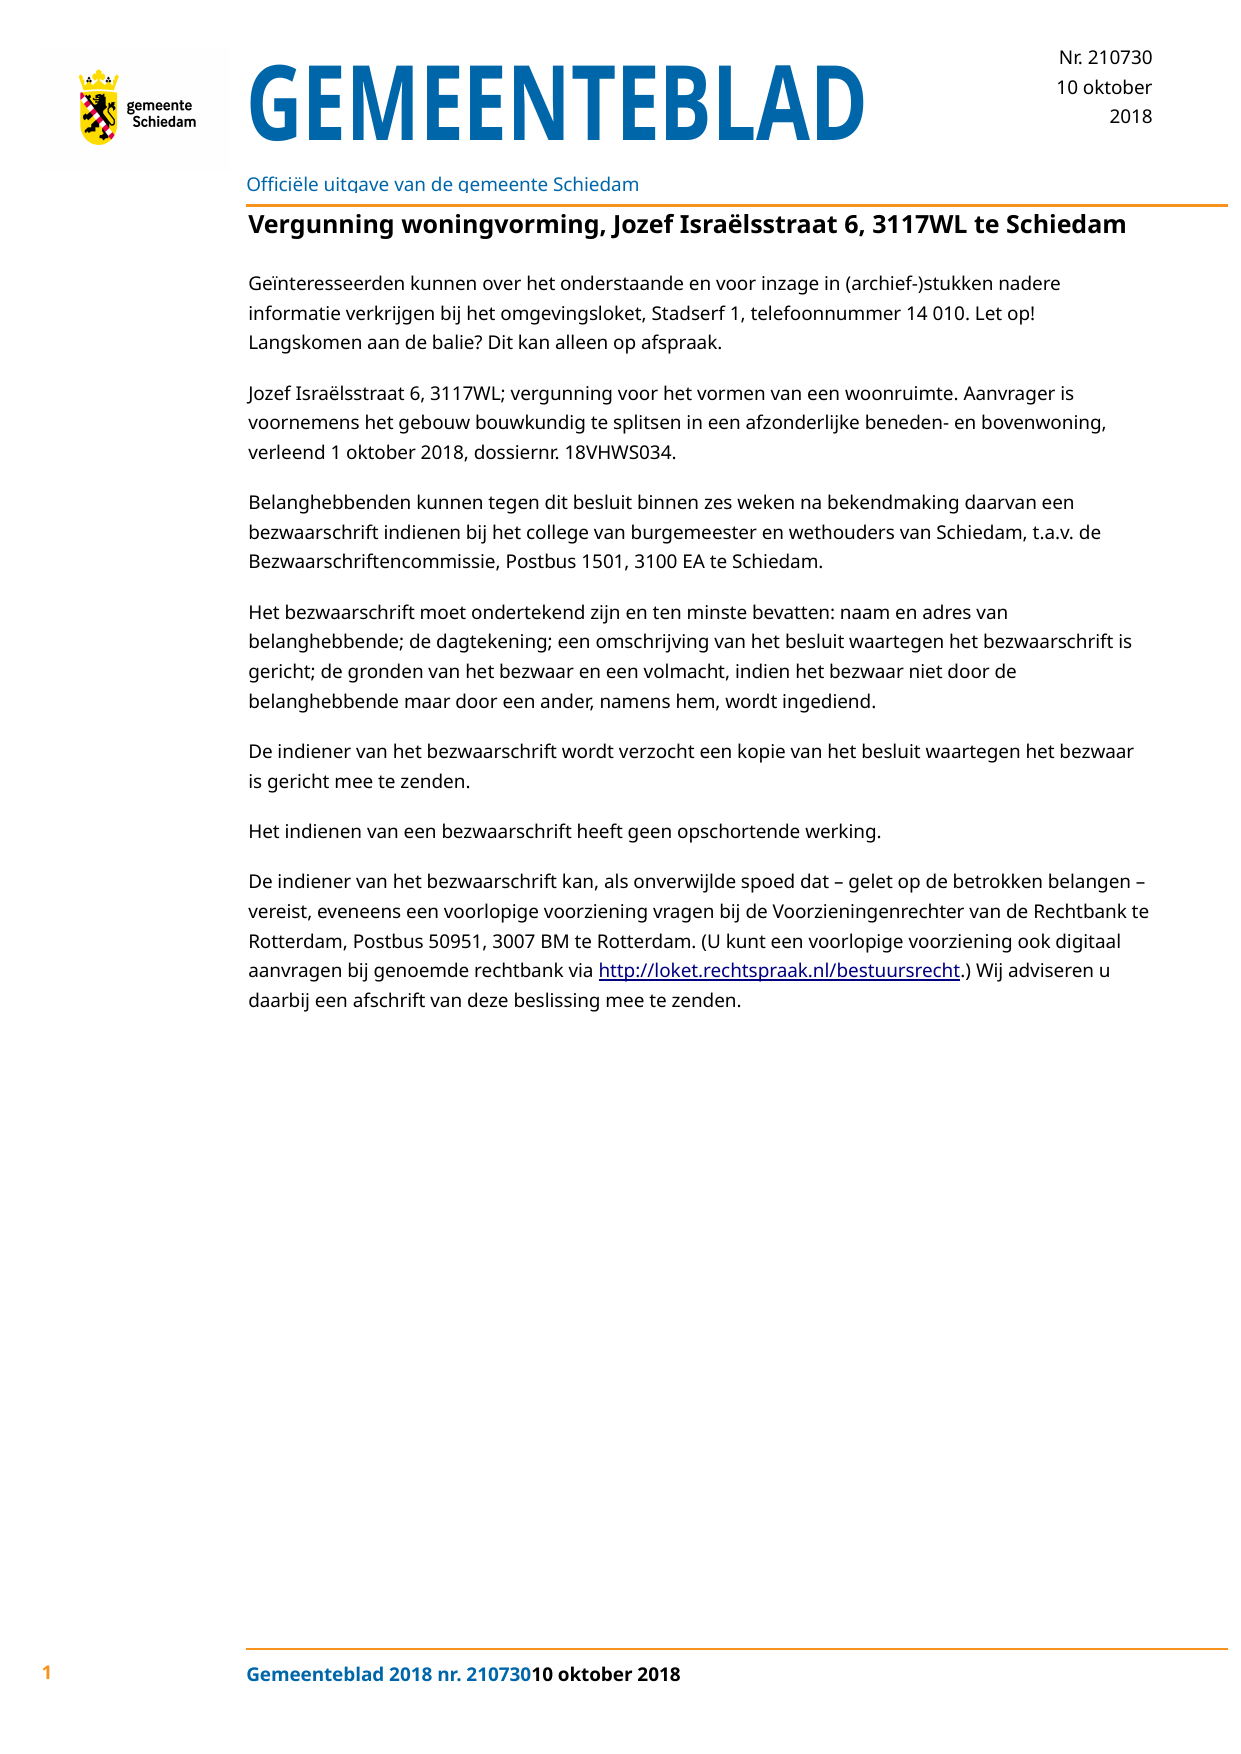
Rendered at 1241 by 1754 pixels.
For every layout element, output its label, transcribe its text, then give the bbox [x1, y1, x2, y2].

text De indiener van het bezwaarschrift wordt verzocht een kopie van het besluit waartegen het bezwaar is gericht mee te zenden. [248, 738, 1152, 793]
text Jozef Israëlsstraat 6, 3117WL; vergunning voor het vormen van een woonruimte. Aanvrager is voornemens het gebouw bouwkundig te splitsen in een afzonderlijke beneden- en bovenwoning, verleend 1 oktober 2018, dossiernr. 18VHWS034. [248, 380, 1152, 465]
text Vergunning woningvorming, Jozef Israëlsstraat 6, 3117WL te Schiedam [248, 207, 1152, 241]
text Geïnteresseerden kunnen over het onderstaande en voor inzage in (archief-)stukken nadere informatie verkrijgen bij het omgevingsloket, Stadserf 1, telefoonnummer 14 010. Let op! Langskomen aan de balie? Dit kan alleen op afspraak. [248, 270, 1152, 355]
text Belanghebbenden kunnen tegen dit besluit binnen zes weken na bekendmaking daarvan een bezwaarschrift indienen bij het college van burgemeester en wethouders van Schiedam, t.a.v. de Bezwaarschriftencommissie, Postbus 1501, 3100 EA te Schiedam. [248, 489, 1152, 574]
text Het indienen van een bezwaarschrift heeft geen opschortende werking. [248, 818, 1152, 844]
text De indiener van het bezwaarschrift kan, als onverwijlde spoed dat – gelet op de betrokken belangen – vereist, eveneens een voorlopige voorziening vragen bij de Voorzieningenrechter van de Rechtbank te Rotterdam, Postbus 50951, 3007 BM te Rotterdam. (U kunt een voorlopige voorziening ook digitaal aanvragen bij genoemde rechtbank via http://loket.rechtspraak.nl/bestuursrecht.) Wij adviseren u daarbij een afschrift van deze beslissing mee te zenden. [248, 869, 1152, 1013]
text Het bezwaarschrift moet ondertekend zijn en ten minste bevatten: naam en adres van belanghebbende; de dagtekening; een omschrijving van het besluit waartegen het bezwaarschrift is gericht; de gronden van het bezwaar en een volmacht, indien het bezwaar niet door de belanghebbende maar door een ander, namens hem, wordt ingediend. [248, 599, 1152, 713]
picture [41, 47, 231, 172]
